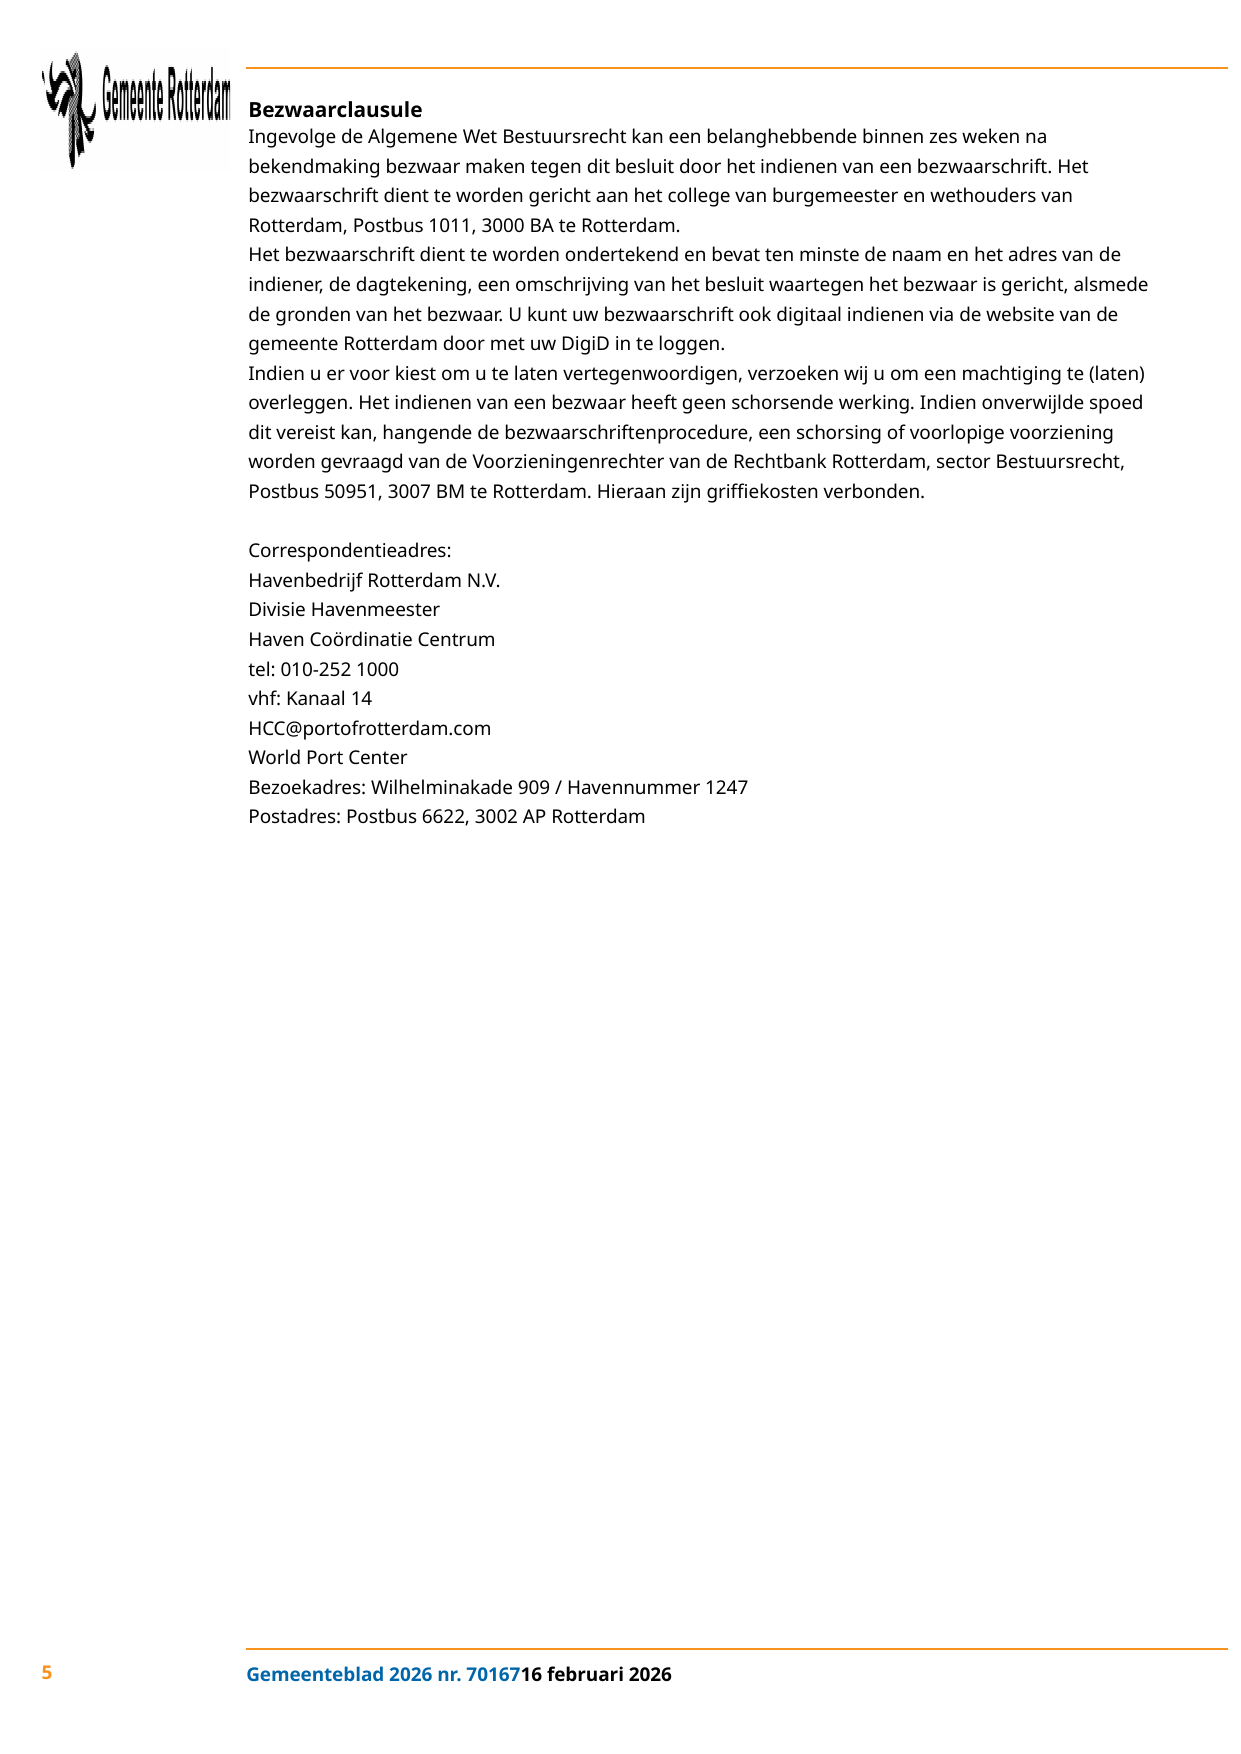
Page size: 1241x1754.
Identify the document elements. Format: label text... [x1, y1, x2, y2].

text tel: 010-252 1000 [248, 656, 1152, 682]
text Postadres: Postbus 6622, 3002 AP Rotterdam [248, 804, 1152, 829]
text HCC@portofrotterdam.com [248, 715, 1152, 741]
text Bezoekadres: Wilhelminakade 909 / Havennummer 1247 [248, 774, 1152, 800]
text vhf: Kanaal 14 [248, 685, 1152, 711]
text World Port Center [248, 744, 1152, 770]
text Correspondentieadres: [248, 537, 1152, 563]
text Haven Coördinatie Centrum [248, 626, 1152, 652]
text Divisie Havenmeester [248, 597, 1152, 622]
text Het bezwaarschrift dient te worden ondertekend en bevat ten minste de naam en het adres van de indiener, de dagtekening, een omschrijving van het besluit waartegen het bezwaar is gericht, alsmede de gronden van het bezwaar. U kunt uw bezwaarschrift ook digitaal indienen via de website van de gemeente Rotterdam door met uw DigiD in te loggen. [248, 242, 1152, 356]
text Havenbedrijf Rotterdam N.V. [248, 567, 1152, 593]
text Bezwaarclausule [248, 95, 1152, 123]
text Indien u er voor kiest om u te laten vertegenwoordigen, verzoeken wij u om een machtiging te (laten) overleggen. Het indienen van een bezwaar heeft geen schorsende werking. Indien onverwijlde spoed dit vereist kan, hangende de bezwaarschriftenprocedure, een schorsing of voorlopige voorziening worden gevraagd van de Voorzieningenrechter van de Rechtbank Rotterdam, sector Bestuursrecht, Postbus 50951, 3007 BM te Rotterdam. Hieraan zijn griffiekosten verbonden. [248, 360, 1152, 504]
text Ingevolge de Algemene Wet Bestuursrecht kan een belanghebbende binnen zes weken na bekendmaking bezwaar maken tegen dit besluit door het indienen van een bezwaarschrift. Het bezwaarschrift dient te worden gericht aan het college van burgemeester en wethouders van Rotterdam, Postbus 1011, 3000 BA te Rotterdam. [248, 123, 1152, 238]
picture [41, 47, 231, 172]
